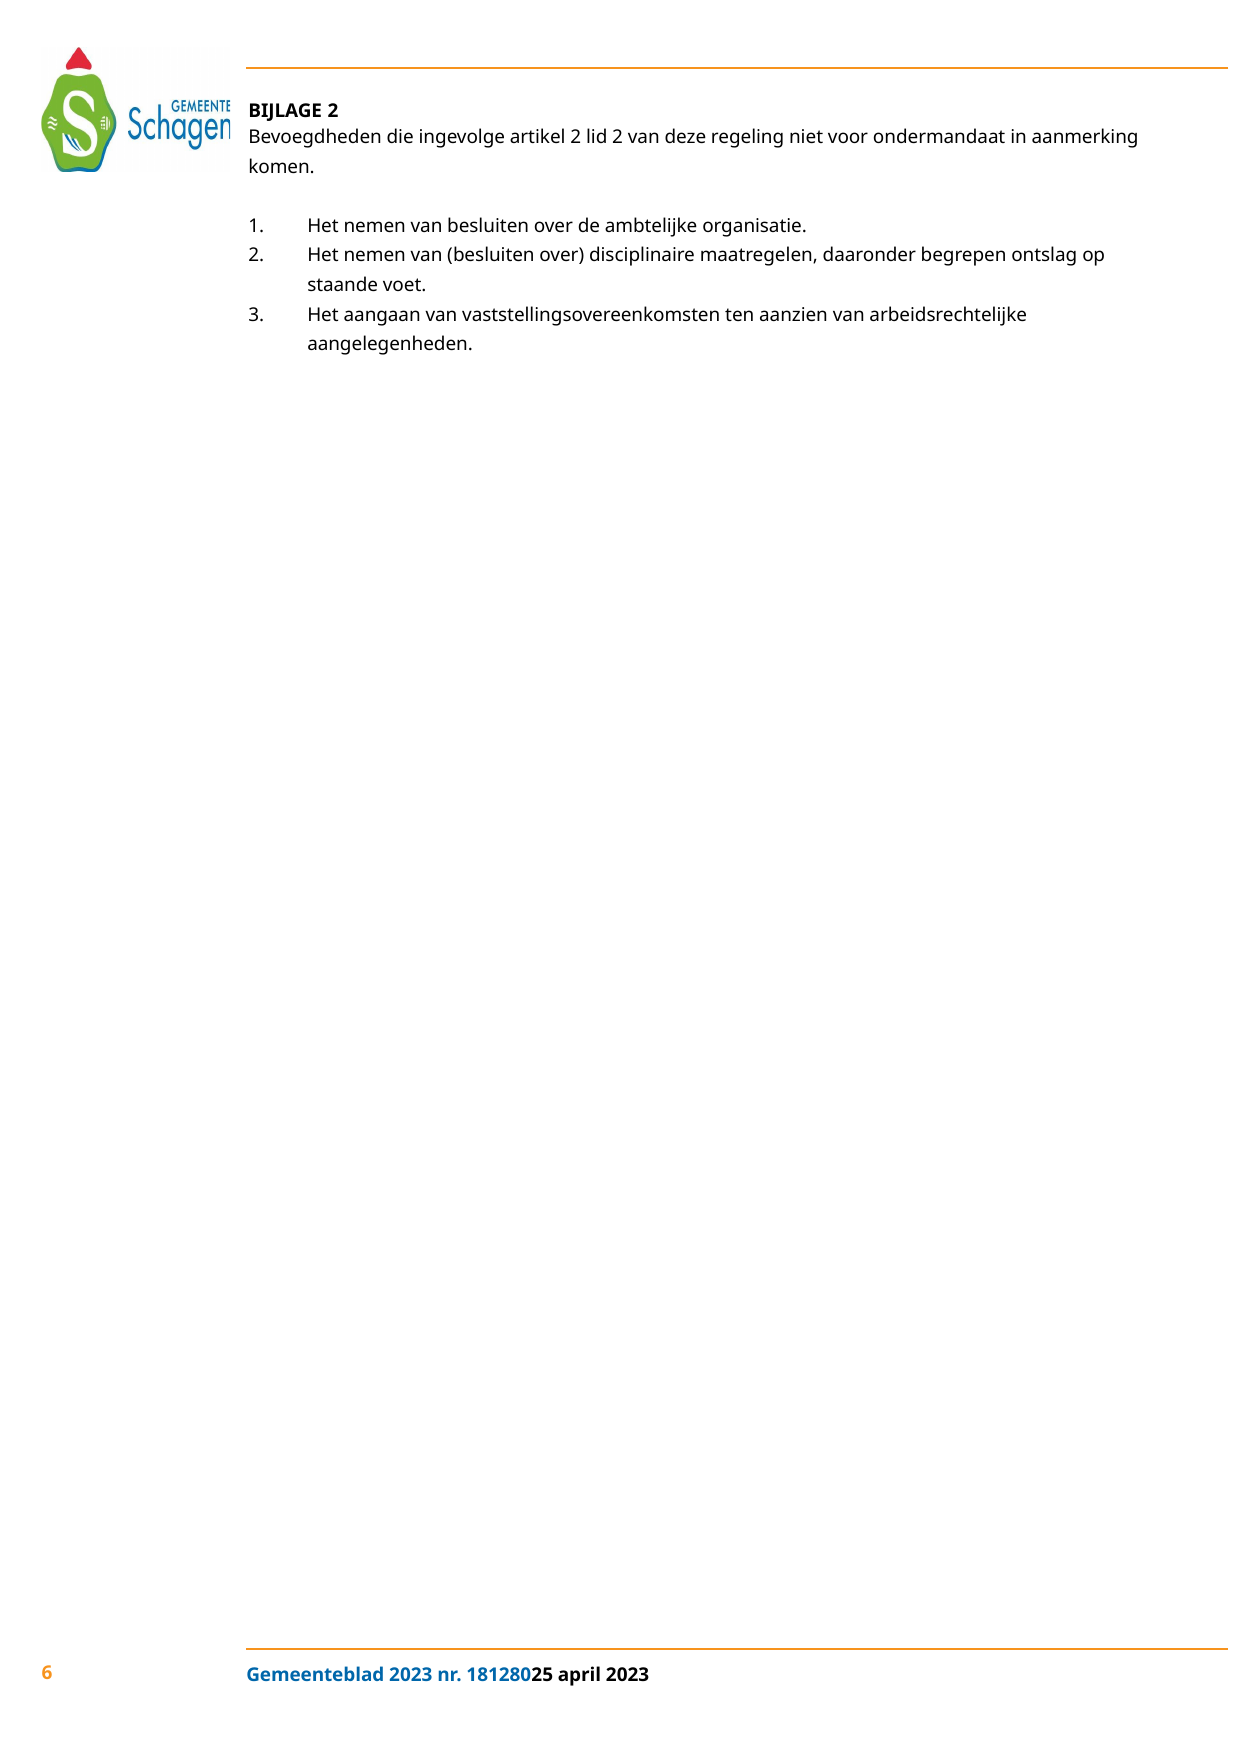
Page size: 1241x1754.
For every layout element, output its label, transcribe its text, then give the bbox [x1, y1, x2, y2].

list Het nemen van besluiten over de ambtelijke organisatie. [248, 212, 1152, 238]
picture [41, 47, 231, 172]
text BIJLAGE 2 [248, 95, 1152, 123]
list Het nemen van (besluiten over) disciplinaire maatregelen, daaronder begrepen ontslag op staande voet. [248, 242, 1152, 297]
text Bevoegdheden die ingevolge artikel 2 lid 2 van deze regeling niet voor ondermandaat in aanmerking komen. [248, 123, 1152, 179]
list Het aangaan van vaststellingsovereenkomsten ten aanzien van arbeidsrechtelijke aangelegenheden. [248, 301, 1152, 356]
